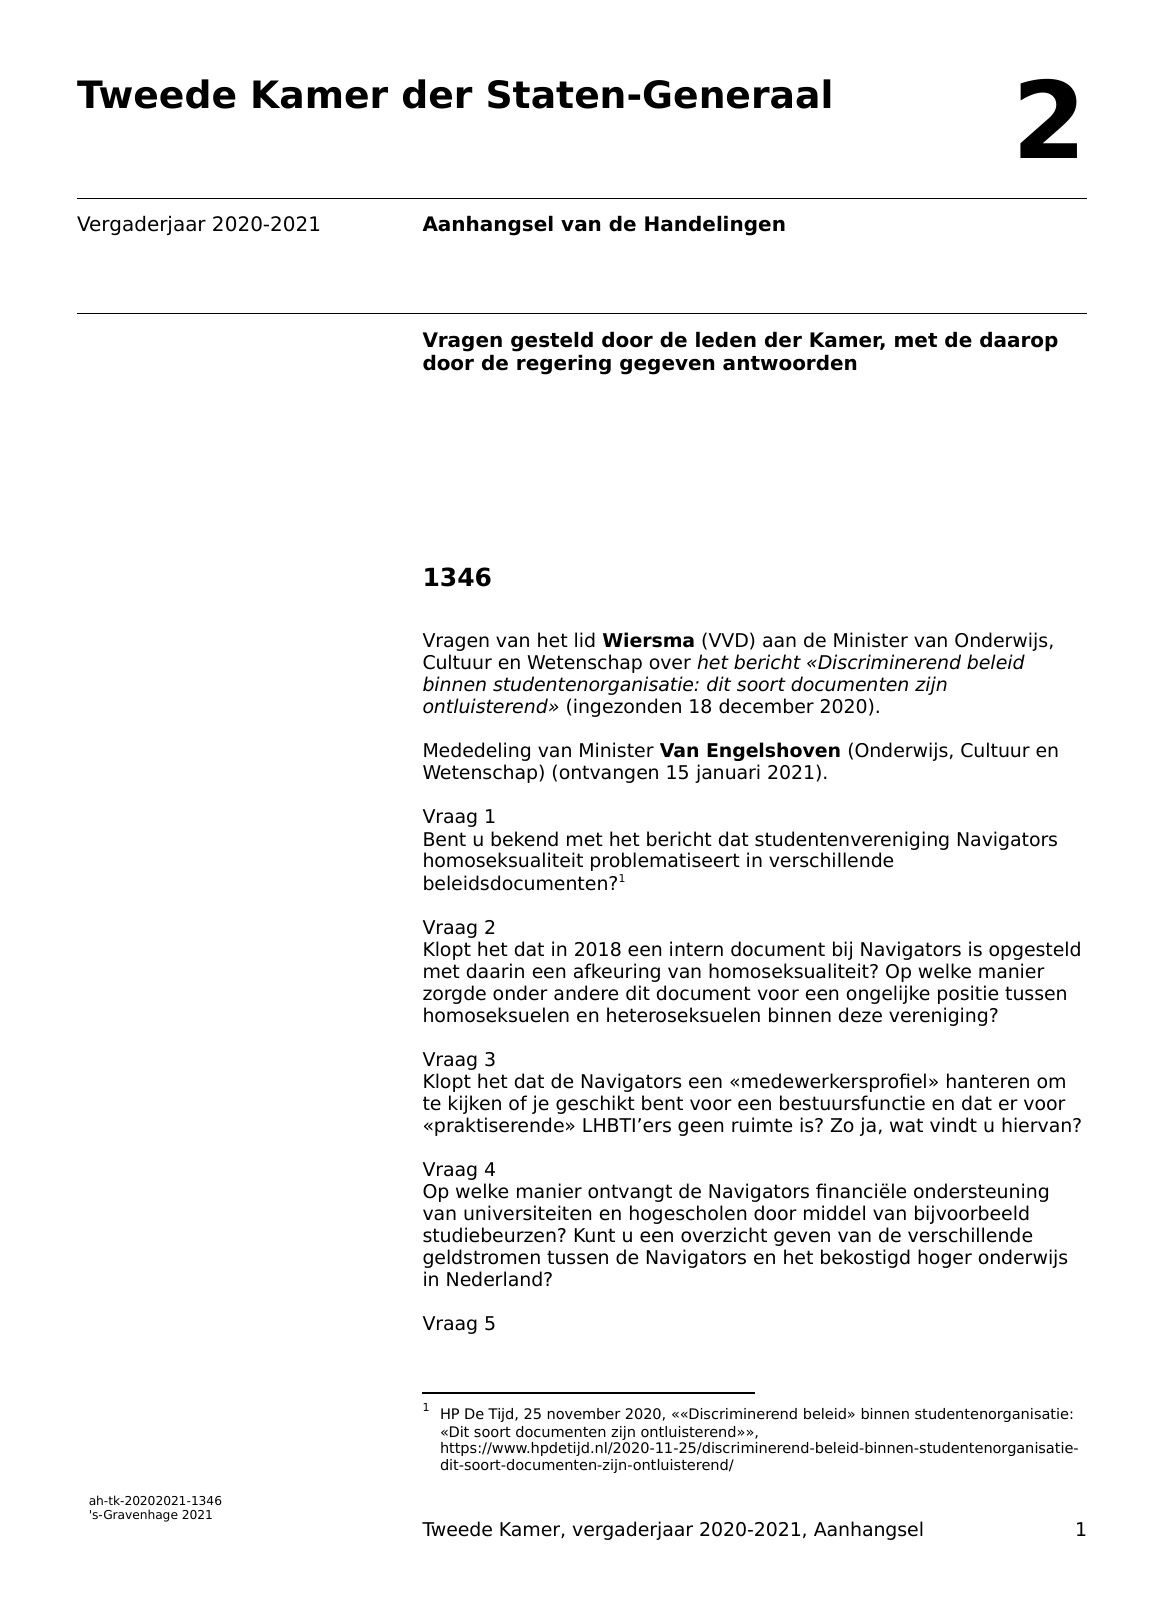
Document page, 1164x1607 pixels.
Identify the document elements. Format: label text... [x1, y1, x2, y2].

text Vraag 5 [422, 1313, 1087, 1335]
text Vraag 3 [422, 1049, 1087, 1071]
text Op welke manier ontvangt de Navigators financiële ondersteuning van universiteiten en hogescholen door middel van bijvoorbeeld studiebeurzen? Kunt u een overzicht geven van de verschillende geldstromen tussen de Navigators en het bekostigd hoger onderwijs in Nederland? [422, 1181, 1087, 1291]
text HP De Tijd, 25 november 2020, ««Discriminerend beleid» binnen studentenorganisatie: «Dit soort documenten zijn ontluisterend»», https://www.hpdetijd.nl/2020-11-25/discriminerend-beleid-binnen-studentenorganisatie-dit-soort-documenten-zijn-ontluisterend/ [422, 1402, 1087, 1474]
text Mededeling van Minister Van Engelshoven (Onderwijs, Cultuur en Wetenschap) (ontvangen 15 januari 2021). [422, 740, 1087, 784]
text Bent u bekend met het bericht dat studentenvereniging Navigators homoseksualiteit problematiseert in verschillende beleidsdocumenten? [422, 828, 1087, 894]
table_cell Aanhangsel van de Handelingen [422, 199, 1087, 313]
text Klopt het dat in 2018 een intern document bij Navigators is opgesteld met daarin een afkeuring van homoseksualiteit? Op welke manier zorgde onder andere dit document voor een ongelijke positie tussen homoseksuelen en heteroseksuelen binnen deze vereniging? [422, 938, 1087, 1026]
table_header Tweede Kamer der Staten-Generaal [77, 59, 886, 198]
table_cell [77, 314, 422, 375]
table_cell Vergaderjaar 2020-2021 [77, 199, 422, 313]
text 's-Gravenhage 2021 [88, 1508, 323, 1522]
text Vragen van het lid Wiersma (VVD) aan de Minister van Onderwijs, Cultuur en Wetenschap over het bericht «Discriminerend beleid binnen studentenorganisatie: dit soort documenten zijn ontluisterend» (ingezonden 18 december 2020). [422, 630, 1087, 718]
text Klopt het dat de Navigators een «medewerkersprofiel» hanteren om te kijken of je geschikt bent voor een bestuursfunctie en dat er voor «praktiserende» LHBTI’ers geen ruimte is? Zo ja, wat vindt u hiervan? [422, 1071, 1087, 1137]
text Vraag 4 [422, 1159, 1087, 1181]
text ah-tk-20202021-1346 [88, 1494, 323, 1508]
text 1346 [422, 563, 1087, 592]
text Vraag 1 [422, 806, 1087, 828]
text Vraag 2 [422, 917, 1087, 938]
table_cell Vragen gesteld door de leden der Kamer, met de daarop door de regering gegeven antwoorden [422, 314, 1087, 375]
table_header 2 [886, 59, 1087, 198]
